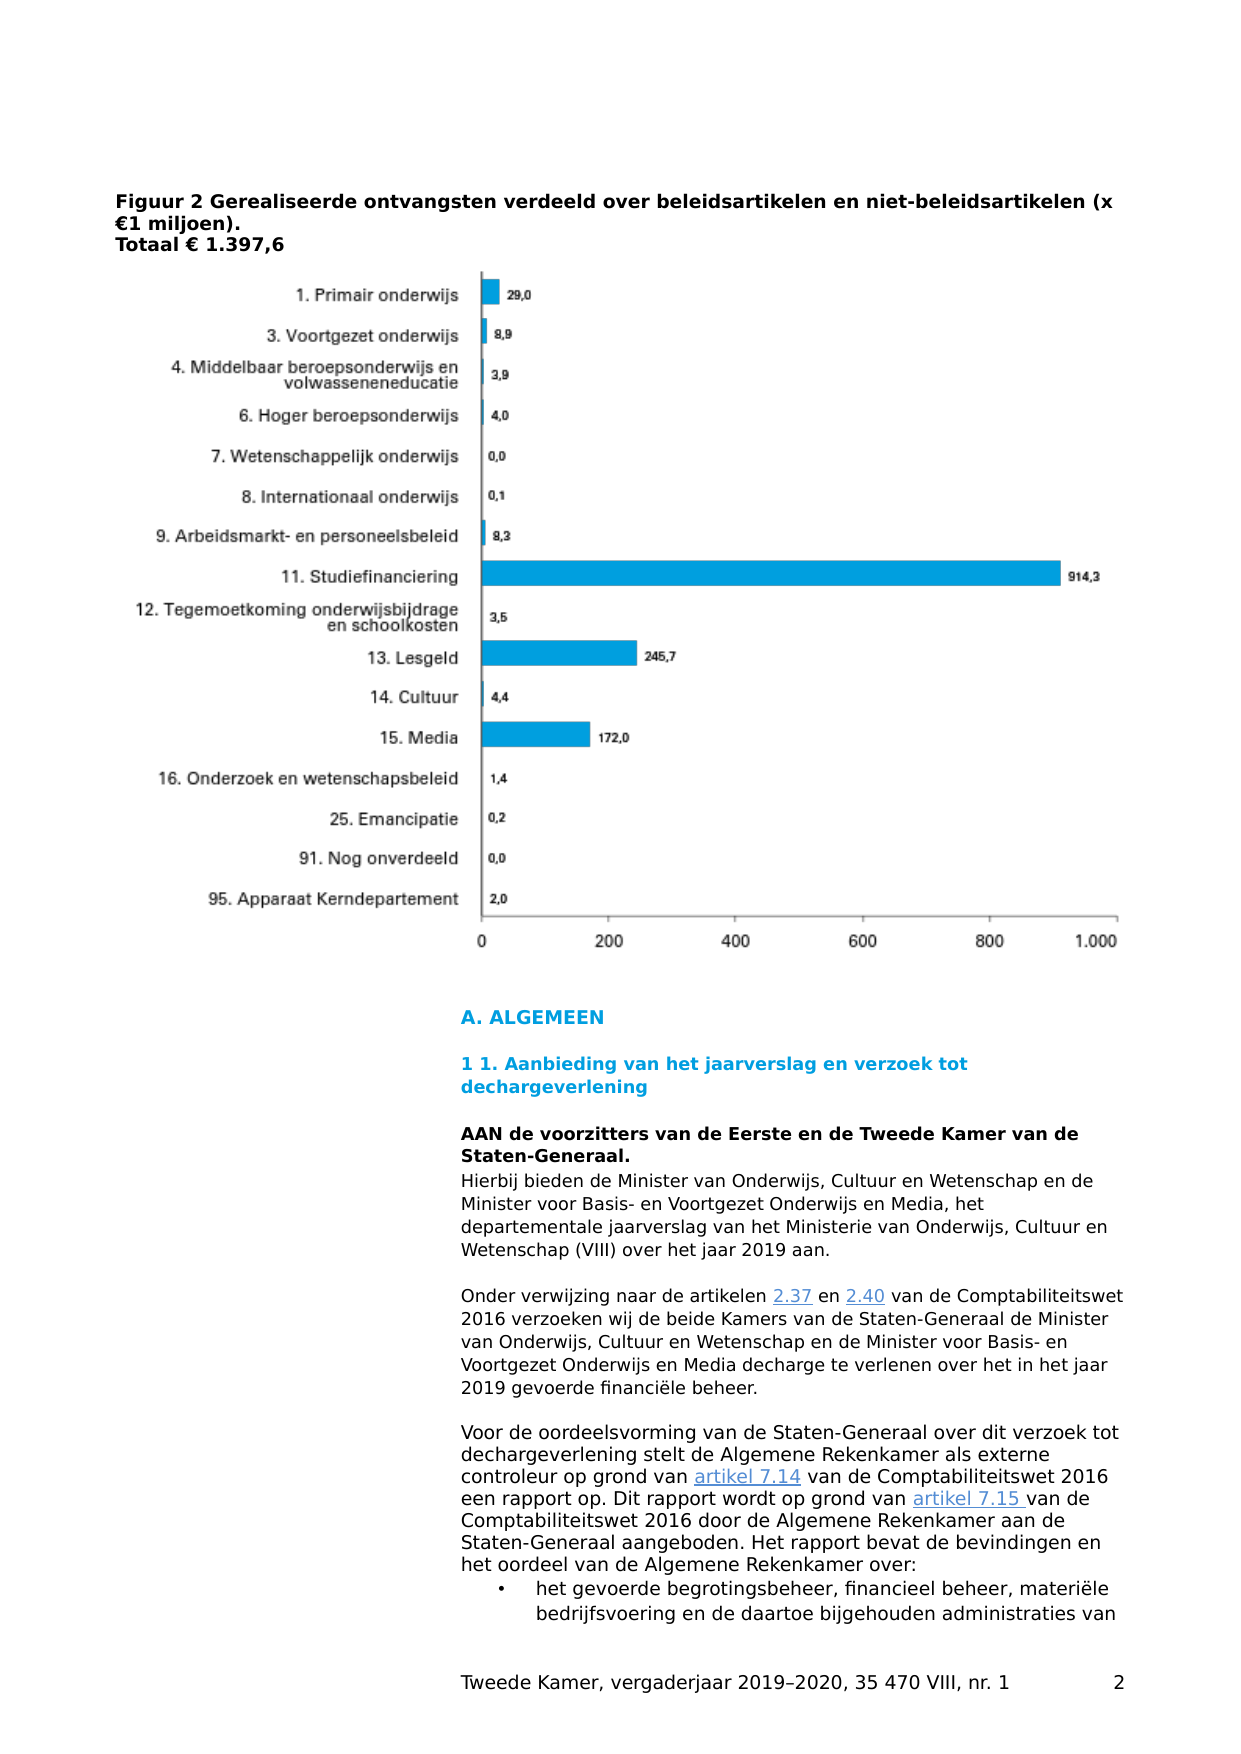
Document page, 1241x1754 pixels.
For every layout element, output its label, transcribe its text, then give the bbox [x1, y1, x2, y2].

list het gevoerde begrotingsbeheer, financieel beheer, materiële bedrijfsvoering en de daartoe bijgehouden administraties van [498, 1576, 1125, 1626]
text Onder verwijzing naar de artikelen 2.37 en 2.40 van de Comptabiliteitswet 2016 verzoeken wij de beide Kamers van de Staten-Generaal de Minister van Onderwijs, Cultuur en Wetenschap en de Minister voor Basis- en Voortgezet Onderwijs en Media decharge te verlenen over het in het jaar 2019 gevoerde financiële beheer. [461, 1284, 1125, 1399]
text AAN de voorzitters van de Eerste en de Tweede Kamer van de Staten-Generaal. [461, 1122, 1125, 1167]
title Figuur 2 Gerealiseerde ontvangsten verdeeld over beleidsartikelen en niet-beleidsartikelen (x €1 miljoen). Totaal € 1.397,6 [115, 191, 1125, 256]
title 1 1. Aanbieding van het jaarverslag en verzoek tot dechargeverlening [461, 1052, 1125, 1098]
title A. Algemeen [461, 1007, 1125, 1028]
text Hierbij bieden de Minister van Onderwijs, Cultuur en Wetenschap en de Minister voor Basis- en Voortgezet Onderwijs en Media, het departementale jaarverslag van het Ministerie van Onderwijs, Cultuur en Wetenschap (VIII) over het jaar 2019 aan. [461, 1169, 1125, 1261]
text Voor de oordeelsvorming van de Staten-Generaal over dit verzoek tot dechargeverlening stelt de Algemene Rekenkamer als externe controleur op grond van artikel 7.14 van de Comptabiliteitswet 2016 een rapport op. Dit rapport wordt op grond van artikel 7.15 van de Comptabiliteitswet 2016 door de Algemene Rekenkamer aan de Staten-Generaal aangeboden. Het rapport bevat de bevindingen en het oordeel van de Algemene Rekenkamer over: [461, 1422, 1125, 1576]
